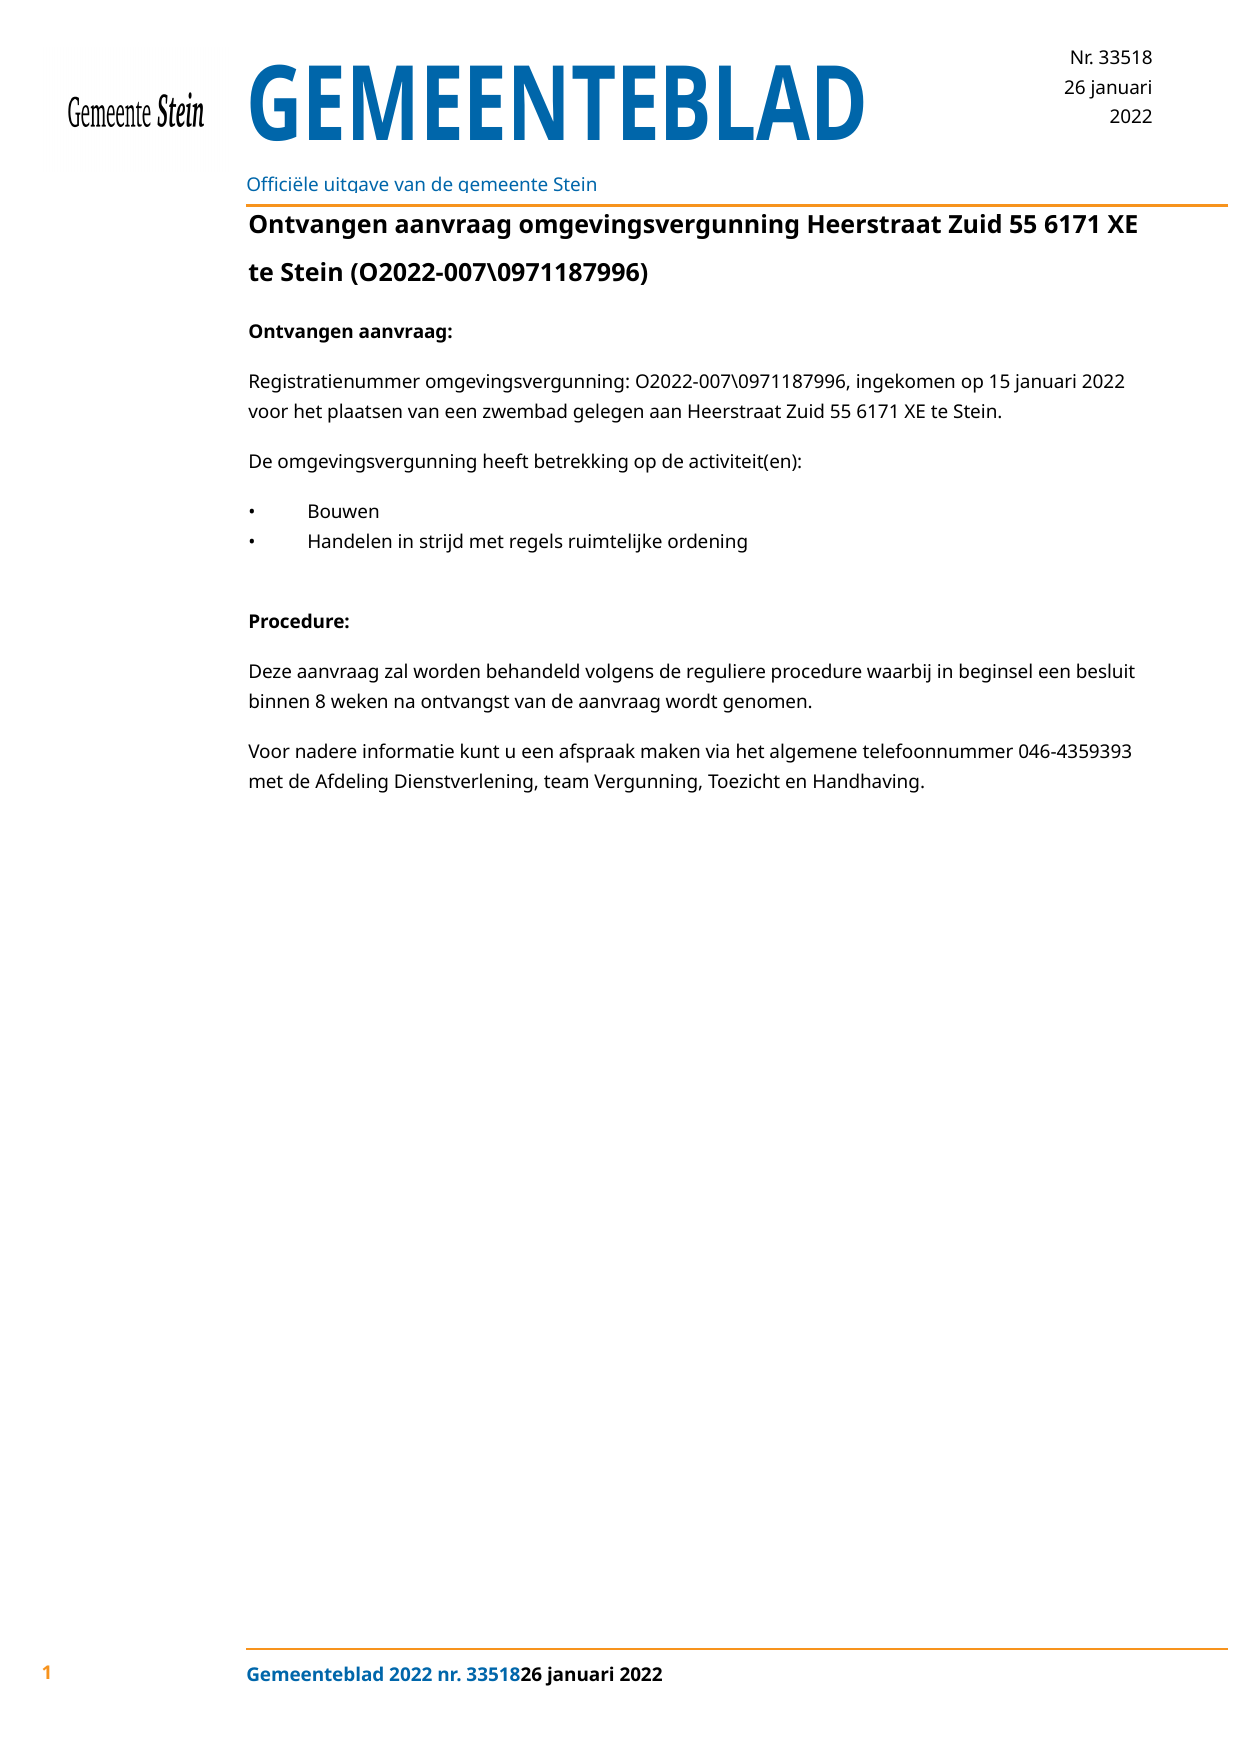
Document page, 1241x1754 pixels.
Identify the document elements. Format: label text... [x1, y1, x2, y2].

text Procedure: [248, 608, 1152, 634]
text Ontvangen aanvraag omgevingsvergunning Heerstraat Zuid 55 6171 XE te Stein (O2022-007\0971187996) [248, 207, 1152, 288]
text Registratienummer omgevingsvergunning: O2022-007\0971187996, ingekomen op 15 januari 2022 voor het plaatsen van een zwembad gelegen aan Heerstraat Zuid 55 6171 XE te Stein. [248, 368, 1152, 424]
text Voor nadere informatie kunt u een afspraak maken via het algemene telefoonnummer 046-4359393 met de Afdeling Dienstverlening, team Vergunning, Toezicht en Handhaving. [248, 739, 1152, 794]
text Deze aanvraag zal worden behandeld volgens de reguliere procedure waarbij in beginsel een besluit binnen 8 weken na ontvangst van de aanvraag wordt genomen. [248, 659, 1152, 714]
list Bouwen [248, 499, 1152, 524]
list Handelen in strijd met regels ruimtelijke ordening [248, 528, 1152, 554]
picture [41, 47, 231, 172]
text Ontvangen aanvraag: [248, 318, 1152, 344]
text De omgevingsvergunning heeft betrekking op de activiteit(en): [248, 448, 1152, 474]
